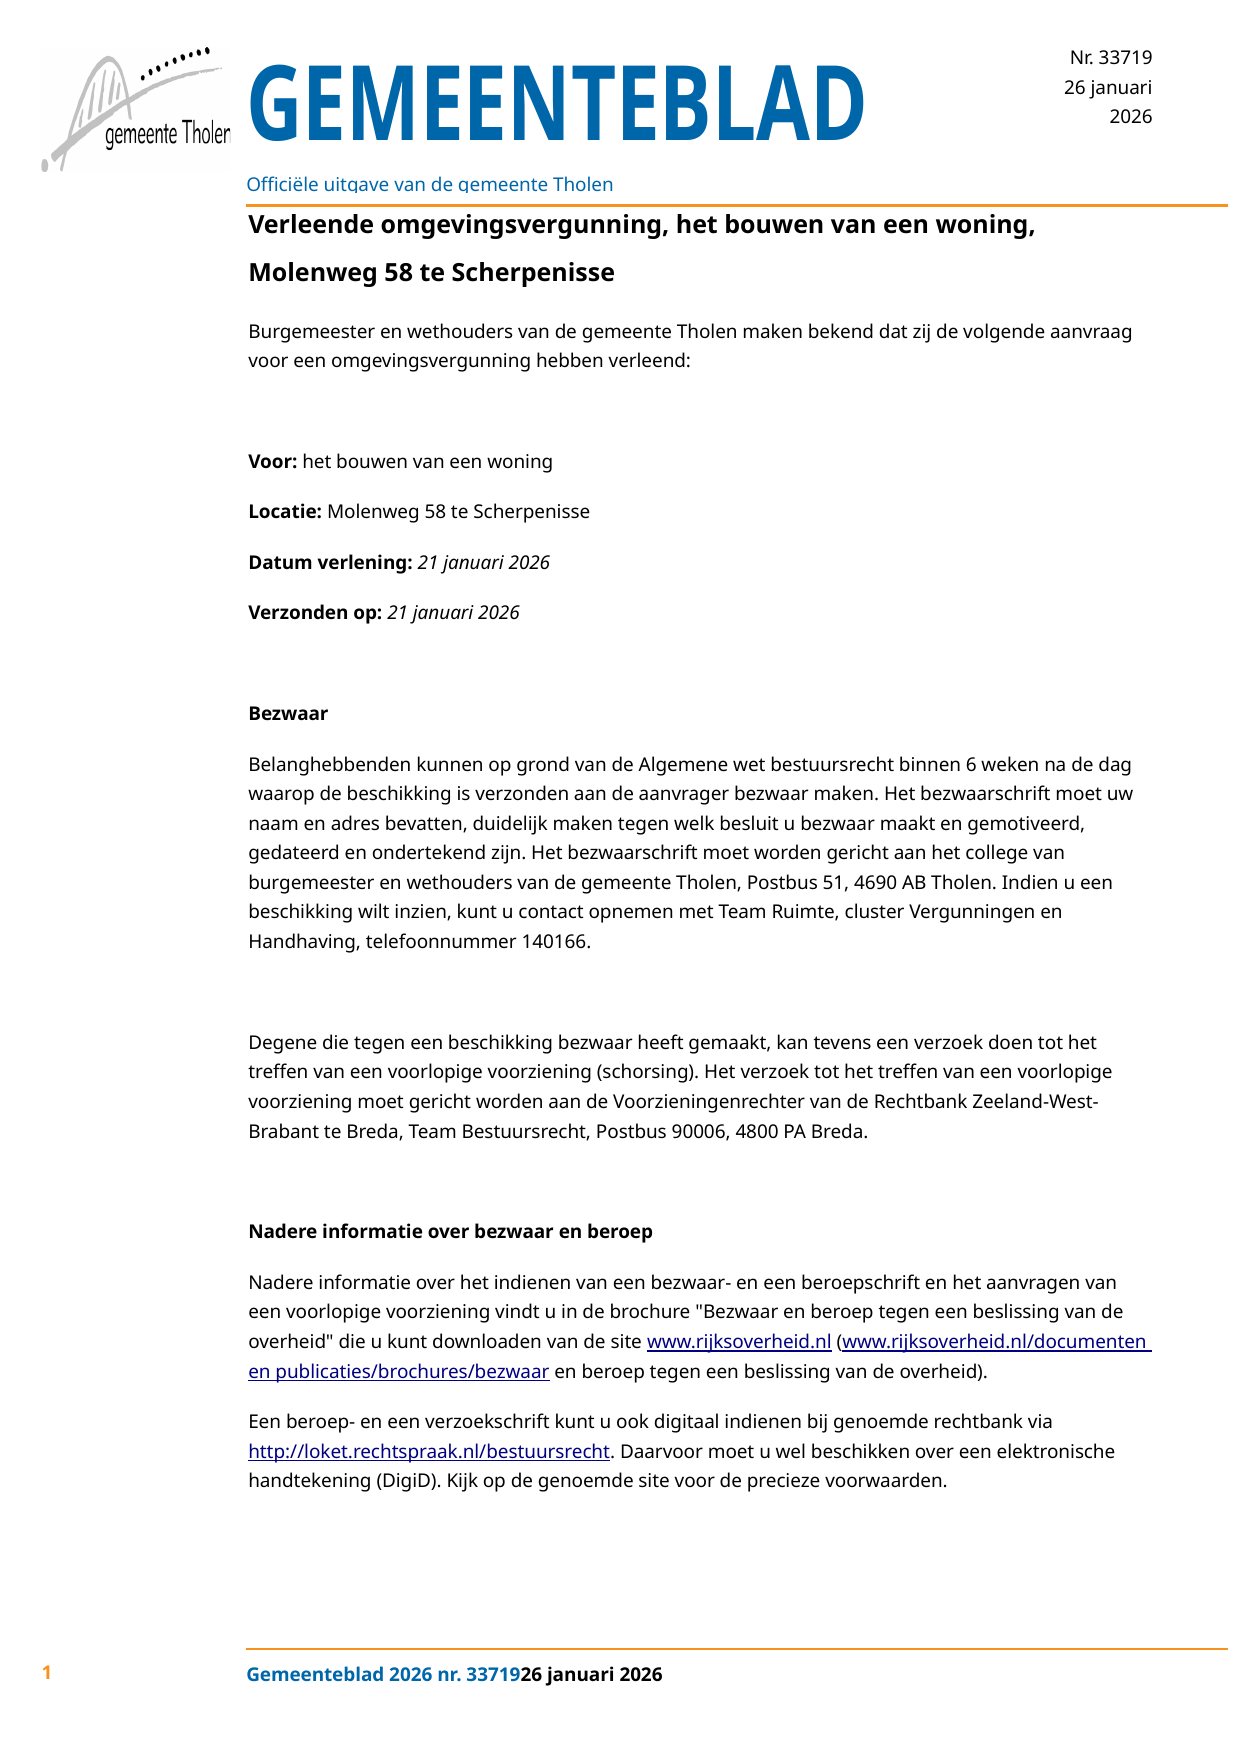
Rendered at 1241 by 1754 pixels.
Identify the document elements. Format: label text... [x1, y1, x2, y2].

text Datum verlening: 21 januari 2026 [248, 549, 1152, 575]
text Voor: het bouwen van een woning [248, 448, 1152, 474]
text Verzonden op: 21 januari 2026 [248, 599, 1152, 625]
picture [41, 47, 231, 172]
text Nadere informatie over bezwaar en beroep [248, 1219, 1152, 1244]
text Locatie: Molenweg 58 te Scherpenisse [248, 499, 1152, 524]
text Burgemeester en wethouders van de gemeente Tholen maken bekend dat zij de volgende aanvraag voor een omgevingsvergunning hebben verleend: [248, 318, 1152, 373]
text Bezwaar [248, 700, 1152, 726]
text Een beroep- en een verzoekschrift kunt u ook digitaal indienen bij genoemde rechtbank via http://loket.rechtspraak.nl/bestuursrecht. Daarvoor moet u wel beschikken over een elektronische handtekening (DigiD). Kijk op de genoemde site voor de precieze voorwaarden. [248, 1408, 1152, 1493]
text Degene die tegen een beschikking bezwaar heeft gemaakt, kan tevens een verzoek doen tot het treffen van een voorlopige voorziening (schorsing). Het verzoek tot het treffen van een voorlopige voorziening moet gericht worden aan de Voorzieningenrechter van de Rechtbank Zeeland-West-Brabant te Breda, Team Bestuursrecht, Postbus 90006, 4800 PA Breda. [248, 1029, 1152, 1144]
text Verleende omgevingsvergunning, het bouwen van een woning, Molenweg 58 te Scherpenisse [248, 207, 1152, 288]
text Belanghebbenden kunnen op grond van de Algemene wet bestuursrecht binnen 6 weken na de dag waarop de beschikking is verzonden aan de aanvrager bezwaar maken. Het bezwaarschrift moet uw naam en adres bevatten, duidelijk maken tegen welk besluit u bezwaar maakt en gemotiveerd, gedateerd en ondertekend zijn. Het bezwaarschrift moet worden gericht aan het college van burgemeester en wethouders van de gemeente Tholen, Postbus 51, 4690 AB Tholen. Indien u een beschikking wilt inzien, kunt u contact opnemen met Team Ruimte, cluster Vergunningen en Handhaving, telefoonnummer 140166. [248, 751, 1152, 954]
text Nadere informatie over het indienen van een bezwaar- en een beroepschrift en het aanvragen van een voorlopige voorziening vindt u in de brochure "Bezwaar en beroep tegen een beslissing van de overheid" die u kunt downloaden van de site www.rijksoverheid.nl (www.rijksoverheid.nl/documenten en publicaties/brochures/bezwaar en beroep tegen een beslissing van de overheid). [248, 1269, 1152, 1384]
